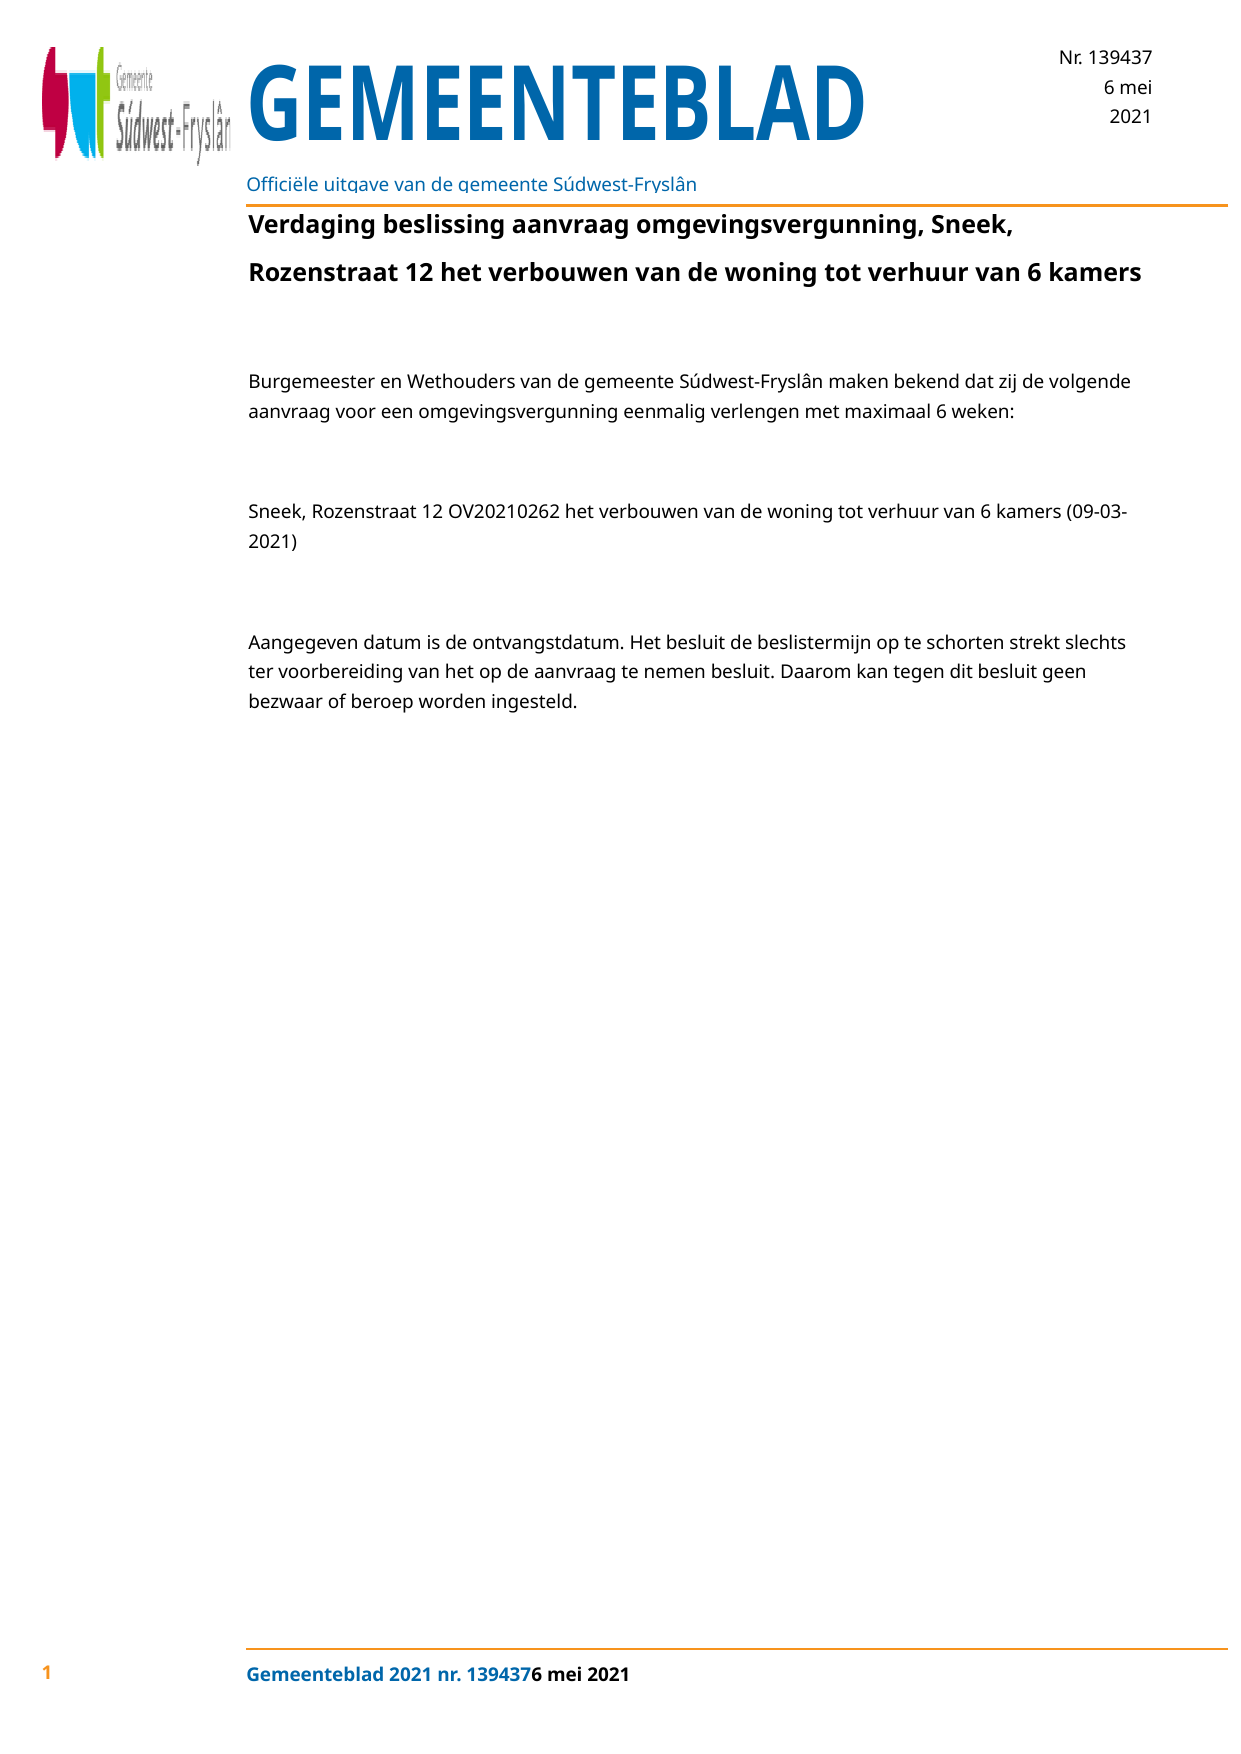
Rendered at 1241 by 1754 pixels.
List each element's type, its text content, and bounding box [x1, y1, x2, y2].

text Aangegeven datum is de ontvangstdatum. Het besluit de beslistermijn op te schorten strekt slechts ter voorbereiding van het op de aanvraag te nemen besluit. Daarom kan tegen dit besluit geen bezwaar of beroep worden ingesteld. [248, 629, 1152, 714]
text Verdaging beslissing aanvraag omgevingsvergunning, Sneek, Rozenstraat 12 het verbouwen van de woning tot verhuur van 6 kamers [248, 207, 1152, 288]
text Burgemeester en Wethouders van de gemeente Súdwest-Fryslân maken bekend dat zij de volgende aanvraag voor een omgevingsvergunning eenmalig verlengen met maximaal 6 weken: [248, 368, 1152, 424]
picture [41, 47, 231, 172]
text Sneek, Rozenstraat 12 OV20210262 het verbouwen van de woning tot verhuur van 6 kamers (09-03-2021) [248, 499, 1152, 554]
